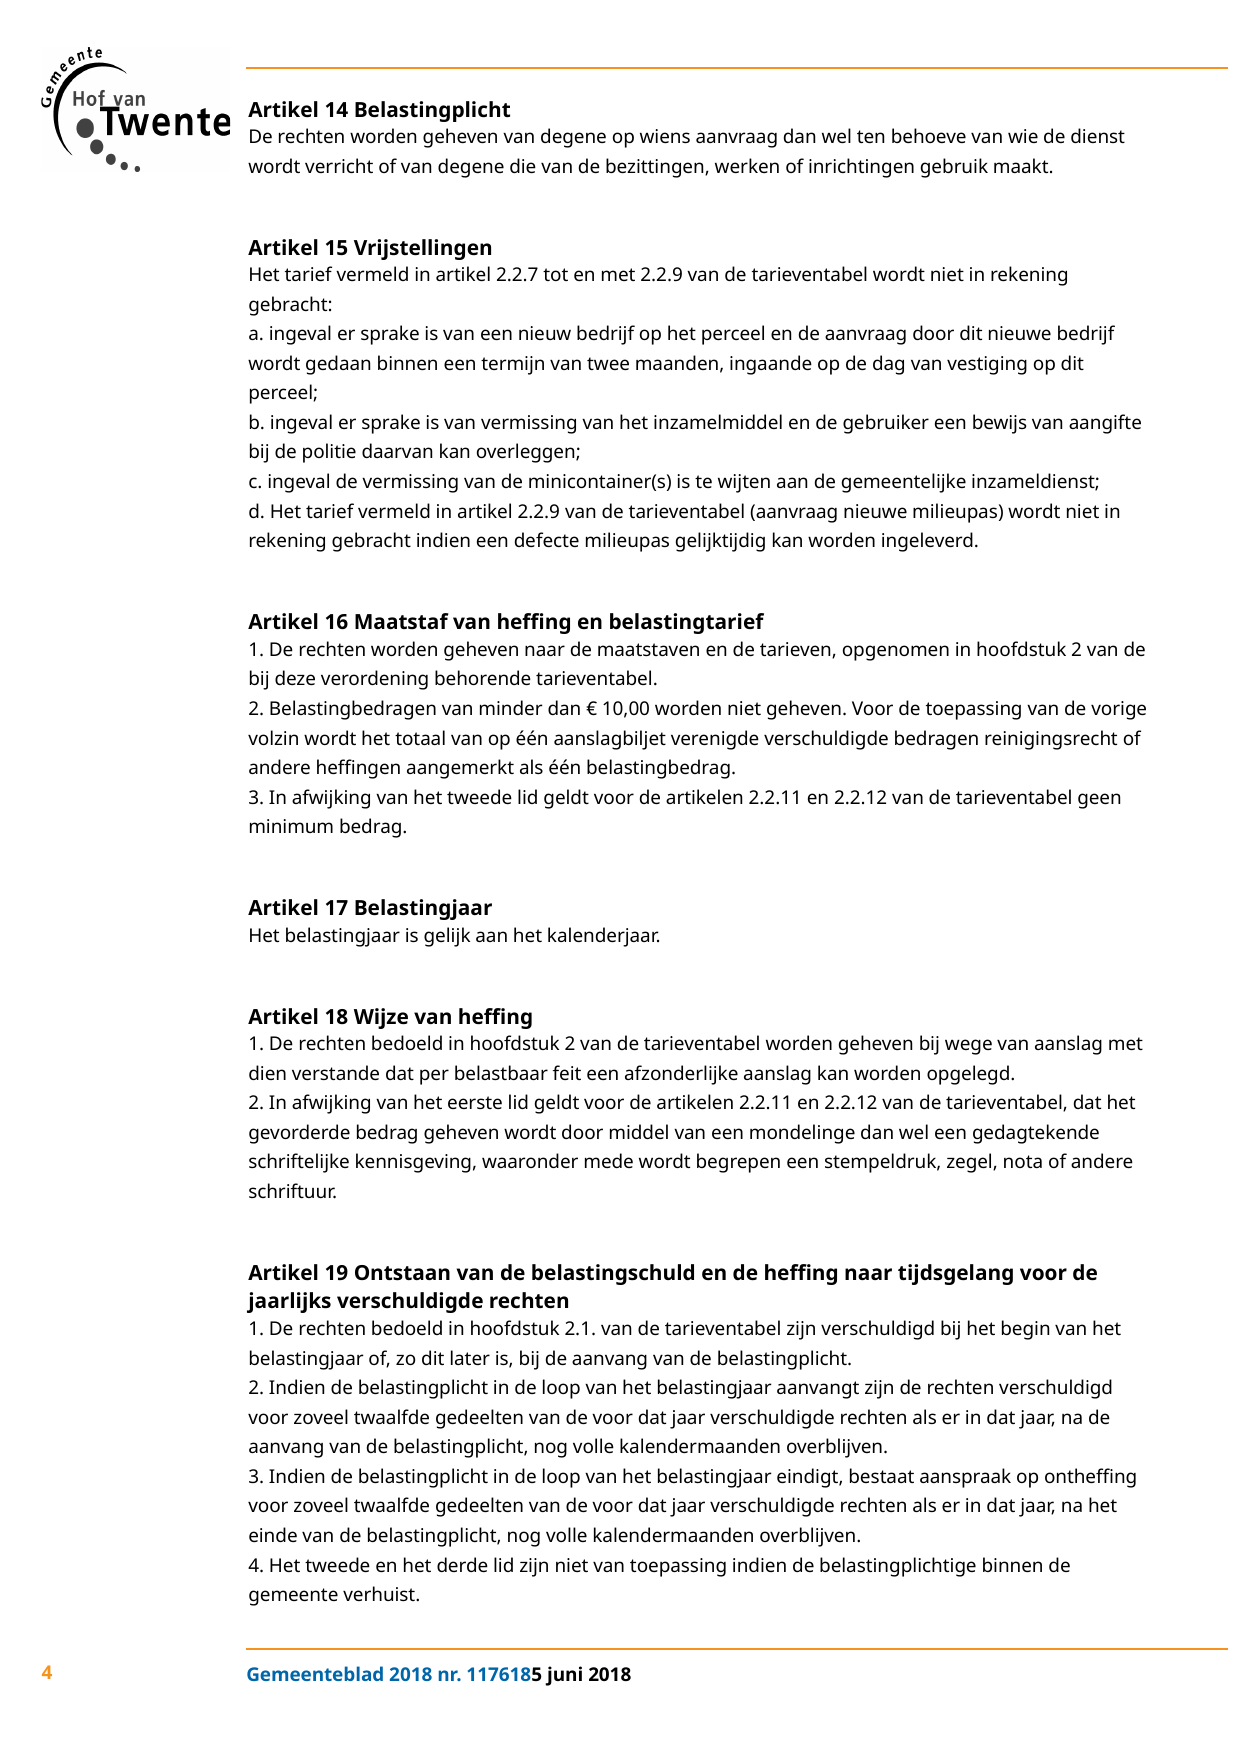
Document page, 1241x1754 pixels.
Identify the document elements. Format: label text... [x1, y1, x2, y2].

text Artikel 15 Vrijstellingen [248, 233, 1152, 261]
text 4. Het tweede en het derde lid zijn niet van toepassing indien de belastingplichtige binnen de gemeente verhuist. [248, 1552, 1152, 1607]
text Artikel 18 Wijze van heffing [248, 1002, 1152, 1030]
text 2. Belastingbedragen van minder dan € 10,00 worden niet geheven. Voor de toepassing van de vorige volzin wordt het totaal van op één aanslagbiljet verenigde verschuldigde bedragen reinigingsrecht of andere heffingen aangemerkt als één belastingbedrag. [248, 695, 1152, 780]
text 3. In afwijking van het tweede lid geldt voor de artikelen 2.2.11 en 2.2.12 van de tarieventabel geen minimum bedrag. [248, 784, 1152, 839]
text a. ingeval er sprake is van een nieuw bedrijf op het perceel en de aanvraag door dit nieuwe bedrijf wordt gedaan binnen een termijn van twee maanden, ingaande op de dag van vestiging op dit perceel; [248, 320, 1152, 405]
text b. ingeval er sprake is van vermissing van het inzamelmiddel en de gebruiker een bewijs van aangifte bij de politie daarvan kan overleggen; [248, 409, 1152, 464]
text 1. De rechten bedoeld in hoofdstuk 2 van de tarieventabel worden geheven bij wege van aanslag met dien verstande dat per belastbaar feit een afzonderlijke aanslag kan worden opgelegd. [248, 1030, 1152, 1086]
text 1. De rechten bedoeld in hoofdstuk 2.1. van de tarieventabel zijn verschuldigd bij het begin van het belastingjaar of, zo dit later is, bij de aanvang van de belastingplicht. [248, 1315, 1152, 1370]
text De rechten worden geheven van degene op wiens aanvraag dan wel ten behoeve van wie de dienst wordt verricht of van degene die van de bezittingen, werken of inrichtingen gebruik maakt. [248, 123, 1152, 178]
text Artikel 14 Belastingplicht [248, 95, 1152, 123]
text c. ingeval de vermissing van de minicontainer(s) is te wijten aan de gemeentelijke inzameldienst; [248, 468, 1152, 494]
text d. Het tarief vermeld in artikel 2.2.9 van de tarieventabel (aanvraag nieuwe milieupas) wordt niet in rekening gebracht indien een defecte milieupas gelijktijdig kan worden ingeleverd. [248, 498, 1152, 553]
text 3. Indien de belastingplicht in de loop van het belastingjaar eindigt, bestaat aanspraak op ontheffing voor zoveel twaalfde gedeelten van de voor dat jaar verschuldigde rechten als er in dat jaar, na het einde van de belastingplicht, nog volle kalendermaanden overblijven. [248, 1463, 1152, 1548]
text Artikel 19 Ontstaan van de belastingschuld en de heffing naar tijdsgelang voor de jaarlijks verschuldigde rechten [248, 1258, 1152, 1315]
text Artikel 17 Belastingjaar [248, 893, 1152, 922]
text Het belastingjaar is gelijk aan het kalenderjaar. [248, 922, 1152, 948]
text Artikel 16 Maatstaf van heffing en belastingtarief [248, 607, 1152, 636]
text 1. De rechten worden geheven naar de maatstaven en de tarieven, opgenomen in hoofdstuk 2 van de bij deze verordening behorende tarieventabel. [248, 636, 1152, 691]
text 2. Indien de belastingplicht in de loop van het belastingjaar aanvangt zijn de rechten verschuldigd voor zoveel twaalfde gedeelten van de voor dat jaar verschuldigde rechten als er in dat jaar, na de aanvang van de belastingplicht, nog volle kalendermaanden overblijven. [248, 1374, 1152, 1459]
picture [41, 47, 231, 172]
text 2. In afwijking van het eerste lid geldt voor de artikelen 2.2.11 en 2.2.12 van de tarieventabel, dat het gevorderde bedrag geheven wordt door middel van een mondelinge dan wel een gedagtekende schriftelijke kennisgeving, waaronder mede wordt begrepen een stempeldruk, zegel, nota of andere schriftuur. [248, 1089, 1152, 1204]
text Het tarief vermeld in artikel 2.2.7 tot en met 2.2.9 van de tarieventabel wordt niet in rekening gebracht: [248, 261, 1152, 317]
